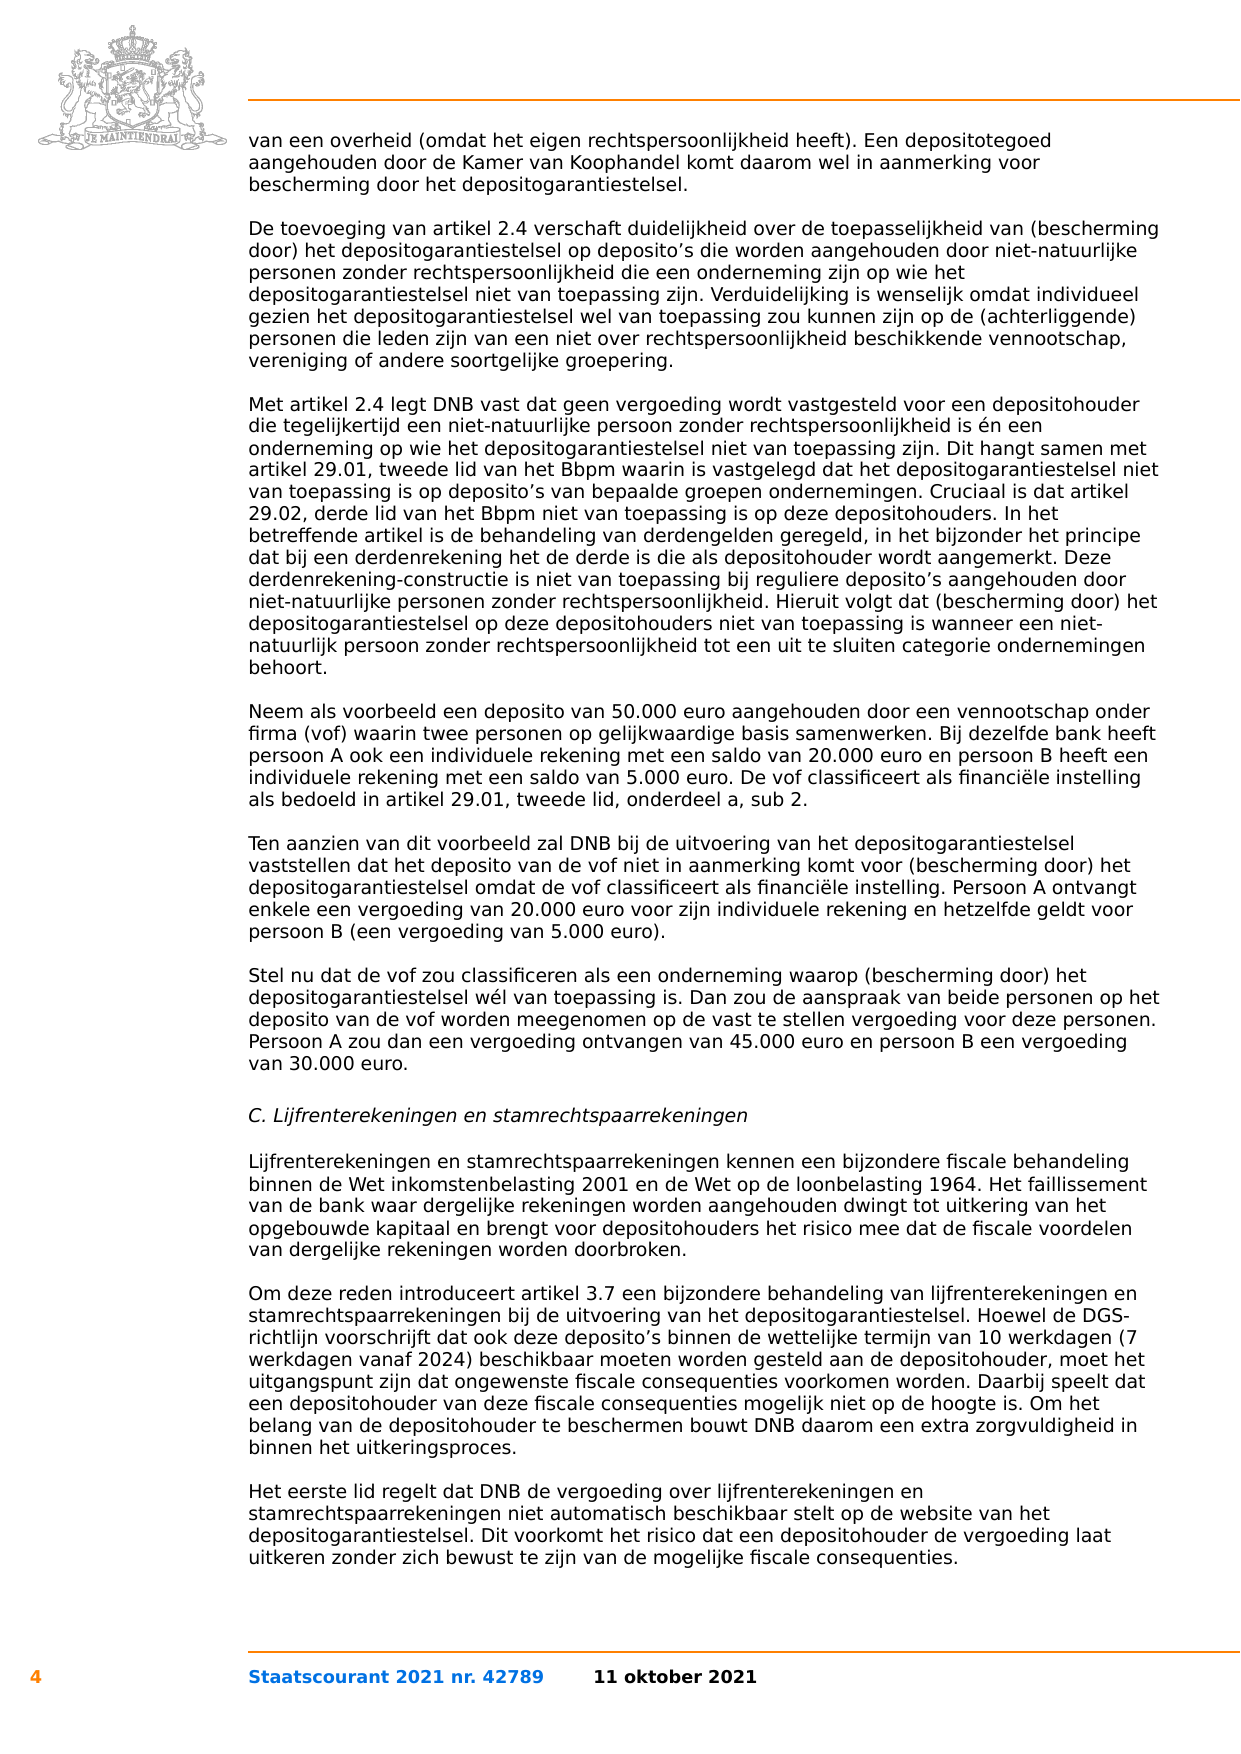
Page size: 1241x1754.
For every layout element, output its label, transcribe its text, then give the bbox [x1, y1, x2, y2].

text Het eerste lid regelt dat DNB de vergoeding over lijfrenterekeningen en stamrechtspaarrekeningen niet automatisch beschikbaar stelt op de website van het depositogarantiestelsel. Dit voorkomt het risico dat een depositohouder de vergoeding laat uitkeren zonder zich bewust te zijn van de mogelijke fiscale consequenties. [248, 1481, 1163, 1569]
text Om deze reden introduceert artikel 3.7 een bijzondere behandeling van lijfrenterekeningen en stamrechtspaarrekeningen bij de uitvoering van het depositogarantiestelsel. Hoewel de DGS-richtlijn voorschrijft dat ook deze deposito’s binnen de wettelijke termijn van 10 werkdagen (7 werkdagen vanaf 2024) beschikbaar moeten worden gesteld aan de depositohouder, moet het uitgangspunt zijn dat ongewenste fiscale consequenties voorkomen worden. Daarbij speelt dat een depositohouder van deze fiscale consequenties mogelijk niet op de hoogte is. Om het belang van de depositohouder te beschermen bouwt DNB daarom een extra zorgvuldigheid in binnen het uitkeringsproces. [248, 1283, 1163, 1459]
text Ten aanzien van dit voorbeeld zal DNB bij de uitvoering van het depositogarantiestelsel vaststellen dat het deposito van de vof niet in aanmerking komt voor (bescherming door) het depositogarantiestelsel omdat de vof classificeert als financiële instelling. Persoon A ontvangt enkele een vergoeding van 20.000 euro voor zijn individuele rekening en hetzelfde geldt voor persoon B (een vergoeding van 5.000 euro). [248, 833, 1163, 943]
text Lijfrenterekeningen en stamrechtspaarrekeningen kennen een bijzondere fiscale behandeling binnen de Wet inkomstenbelasting 2001 en de Wet op de loonbelasting 1964. Het faillissement van de bank waar dergelijke rekeningen worden aangehouden dwingt tot uitkering van het opgebouwde kapitaal en brengt voor depositohouders het risico mee dat de fiscale voordelen van dergelijke rekeningen worden doorbroken. [248, 1151, 1163, 1261]
text van een overheid (omdat het eigen rechtspersoonlijkheid heeft). Een depositotegoed aangehouden door de Kamer van Koophandel komt daarom wel in aanmerking voor bescherming door het depositogarantiestelsel. [248, 130, 1163, 196]
text Met artikel 2.4 legt DNB vast dat geen vergoeding wordt vastgesteld voor een depositohouder die tegelijkertijd een niet-natuurlijke persoon zonder rechtspersoonlijkheid is én een onderneming op wie het depositogarantiestelsel niet van toepassing zijn. Dit hangt samen met artikel 29.01, tweede lid van het Bbpm waarin is vastgelegd dat het depositogarantiestelsel niet van toepassing is op deposito’s van bepaalde groepen ondernemingen. Cruciaal is dat artikel 29.02, derde lid van het Bbpm niet van toepassing is op deze depositohouders. In het betreffende artikel is de behandeling van derdengelden geregeld, in het bijzonder het principe dat bij een derdenrekening het de derde is die als depositohouder wordt aangemerkt. Deze derdenrekening-constructie is niet van toepassing bij reguliere deposito’s aangehouden door niet-natuurlijke personen zonder rechtspersoonlijkheid. Hieruit volgt dat (bescherming door) het depositogarantiestelsel op deze depositohouders niet van toepassing is wanneer een niet-natuurlijk persoon zonder rechtspersoonlijkheid tot een uit te sluiten categorie ondernemingen behoort. [248, 393, 1163, 679]
text Stel nu dat de vof zou classificeren als een onderneming waarop (bescherming door) het depositogarantiestelsel wél van toepassing is. Dan zou de aanspraak van beide personen op het deposito van de vof worden meegenomen op de vast te stellen vergoeding voor deze personen. Persoon A zou dan een vergoeding ontvangen van 45.000 euro en persoon B een vergoeding van 30.000 euro. [248, 964, 1163, 1074]
text De toevoeging van artikel 2.4 verschaft duidelijkheid over de toepasselijkheid van (bescherming door) het depositogarantiestelsel op deposito’s die worden aangehouden door niet-natuurlijke personen zonder rechtspersoonlijkheid die een onderneming zijn op wie het depositogarantiestelsel niet van toepassing zijn. Verduidelijking is wenselijk omdat individueel gezien het depositogarantiestelsel wel van toepassing zou kunnen zijn op de (achterliggende) personen die leden zijn van een niet over rechtspersoonlijkheid beschikkende vennootschap, vereniging of andere soortgelijke groepering. [248, 218, 1163, 372]
picture [38, 25, 227, 150]
subtitle C. Lijfrenterekeningen en stamrechtspaarrekeningen [248, 1104, 1163, 1126]
text Neem als voorbeeld een deposito van 50.000 euro aangehouden door een vennootschap onder firma (vof) waarin twee personen op gelijkwaardige basis samenwerken. Bij dezelfde bank heeft persoon A ook een individuele rekening met een saldo van 20.000 euro en persoon B heeft een individuele rekening met een saldo van 5.000 euro. De vof classificeert als financiële instelling als bedoeld in artikel 29.01, tweede lid, onderdeel a, sub 2. [248, 701, 1163, 811]
